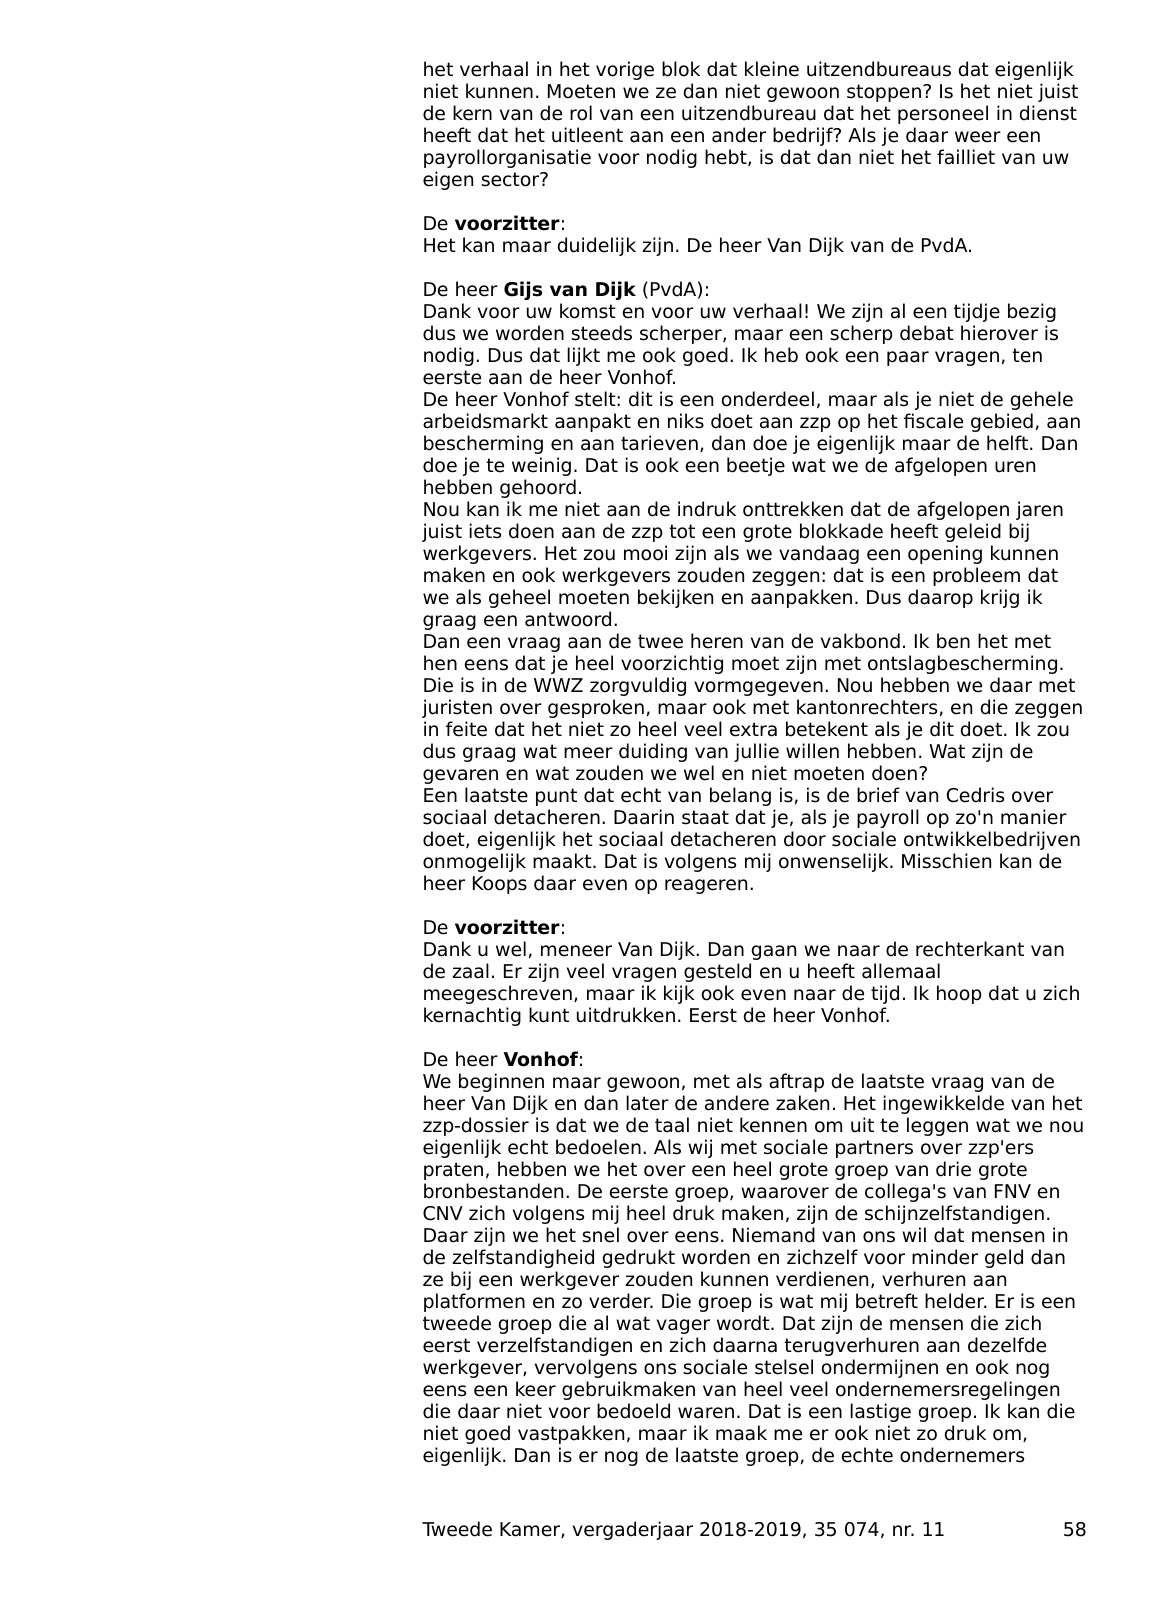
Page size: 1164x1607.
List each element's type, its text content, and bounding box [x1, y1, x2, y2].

text De heer Vonhof: [422, 1049, 1087, 1071]
text De heer Gijs van Dijk (PvdA): [422, 279, 1087, 301]
text De heer Vonhof stelt: dit is een onderdeel, maar als je niet de gehele arbeidsmarkt aanpakt en niks doet aan zzp op het fiscale gebied, aan bescherming en aan tarieven, dan doe je eigenlijk maar de helft. Dan doe je te weinig. Dat is ook een beetje wat we de afgelopen uren hebben gehoord. [422, 389, 1087, 499]
text Het kan maar duidelijk zijn. De heer Van Dijk van de PvdA. [422, 235, 1087, 257]
text het verhaal in het vorige blok dat kleine uitzendbureaus dat eigenlijk niet kunnen. Moeten we ze dan niet gewoon stoppen? Is het niet juist de kern van de rol van een uitzendbureau dat het personeel in dienst heeft dat het uitleent aan een ander bedrijf? Als je daar weer een payrollorganisatie voor nodig hebt, is dat dan niet het failliet van uw eigen sector? [422, 59, 1087, 191]
text De voorzitter: [422, 917, 1087, 939]
text De voorzitter: [422, 213, 1087, 235]
text Nou kan ik me niet aan de indruk onttrekken dat de afgelopen jaren juist iets doen aan de zzp tot een grote blokkade heeft geleid bij werkgevers. Het zou mooi zijn als we vandaag een opening kunnen maken en ook werkgevers zouden zeggen: dat is een probleem dat we als geheel moeten bekijken en aanpakken. Dus daarop krijg ik graag een antwoord. [422, 499, 1087, 631]
text Dan een vraag aan de twee heren van de vakbond. Ik ben het met hen eens dat je heel voorzichtig moet zijn met ontslagbescherming. Die is in de WWZ zorgvuldig vormgegeven. Nou hebben we daar met juristen over gesproken, maar ook met kantonrechters, en die zeggen in feite dat het niet zo heel veel extra betekent als je dit doet. Ik zou dus graag wat meer duiding van jullie willen hebben. Wat zijn de gevaren en wat zouden we wel en niet moeten doen? [422, 631, 1087, 785]
text Dank voor uw komst en voor uw verhaal! We zijn al een tijdje bezig dus we worden steeds scherper, maar een scherp debat hierover is nodig. Dus dat lijkt me ook goed. Ik heb ook een paar vragen, ten eerste aan de heer Vonhof. [422, 301, 1087, 389]
text Een laatste punt dat echt van belang is, is de brief van Cedris over sociaal detacheren. Daarin staat dat je, als je payroll op zo'n manier doet, eigenlijk het sociaal detacheren door sociale ontwikkelbedrijven onmogelijk maakt. Dat is volgens mij onwenselijk. Misschien kan de heer Koops daar even op reageren. [422, 785, 1087, 895]
text We beginnen maar gewoon, met als aftrap de laatste vraag van de heer Van Dijk en dan later de andere zaken. Het ingewikkelde van het zzp-dossier is dat we de taal niet kennen om uit te leggen wat we nou eigenlijk echt bedoelen. Als wij met sociale partners over zzp'ers praten, hebben we het over een heel grote groep van drie grote bronbestanden. De eerste groep, waarover de collega's van FNV en CNV zich volgens mij heel druk maken, zijn de schijnzelfstandigen. Daar zijn we het snel over eens. Niemand van ons wil dat mensen in de zelfstandigheid gedrukt worden en zichzelf voor minder geld dan ze bij een werkgever zouden kunnen verdienen, verhuren aan platformen en zo verder. Die groep is wat mij betreft helder. Er is een tweede groep die al wat vager wordt. Dat zijn de mensen die zich eerst verzelfstandigen en zich daarna terugverhuren aan dezelfde werkgever, vervolgens ons sociale stelsel ondermijnen en ook nog eens een keer gebruikmaken van heel veel ondernemersregelingen die daar niet voor bedoeld waren. Dat is een lastige groep. Ik kan die niet goed vastpakken, maar ik maak me er ook niet zo druk om, eigenlijk. Dan is er nog de laatste groep, de echte ondernemers [422, 1071, 1087, 1467]
text Dank u wel, meneer Van Dijk. Dan gaan we naar de rechterkant van de zaal. Er zijn veel vragen gesteld en u heeft allemaal meegeschreven, maar ik kijk ook even naar de tijd. Ik hoop dat u zich kernachtig kunt uitdrukken. Eerst de heer Vonhof. [422, 939, 1087, 1027]
